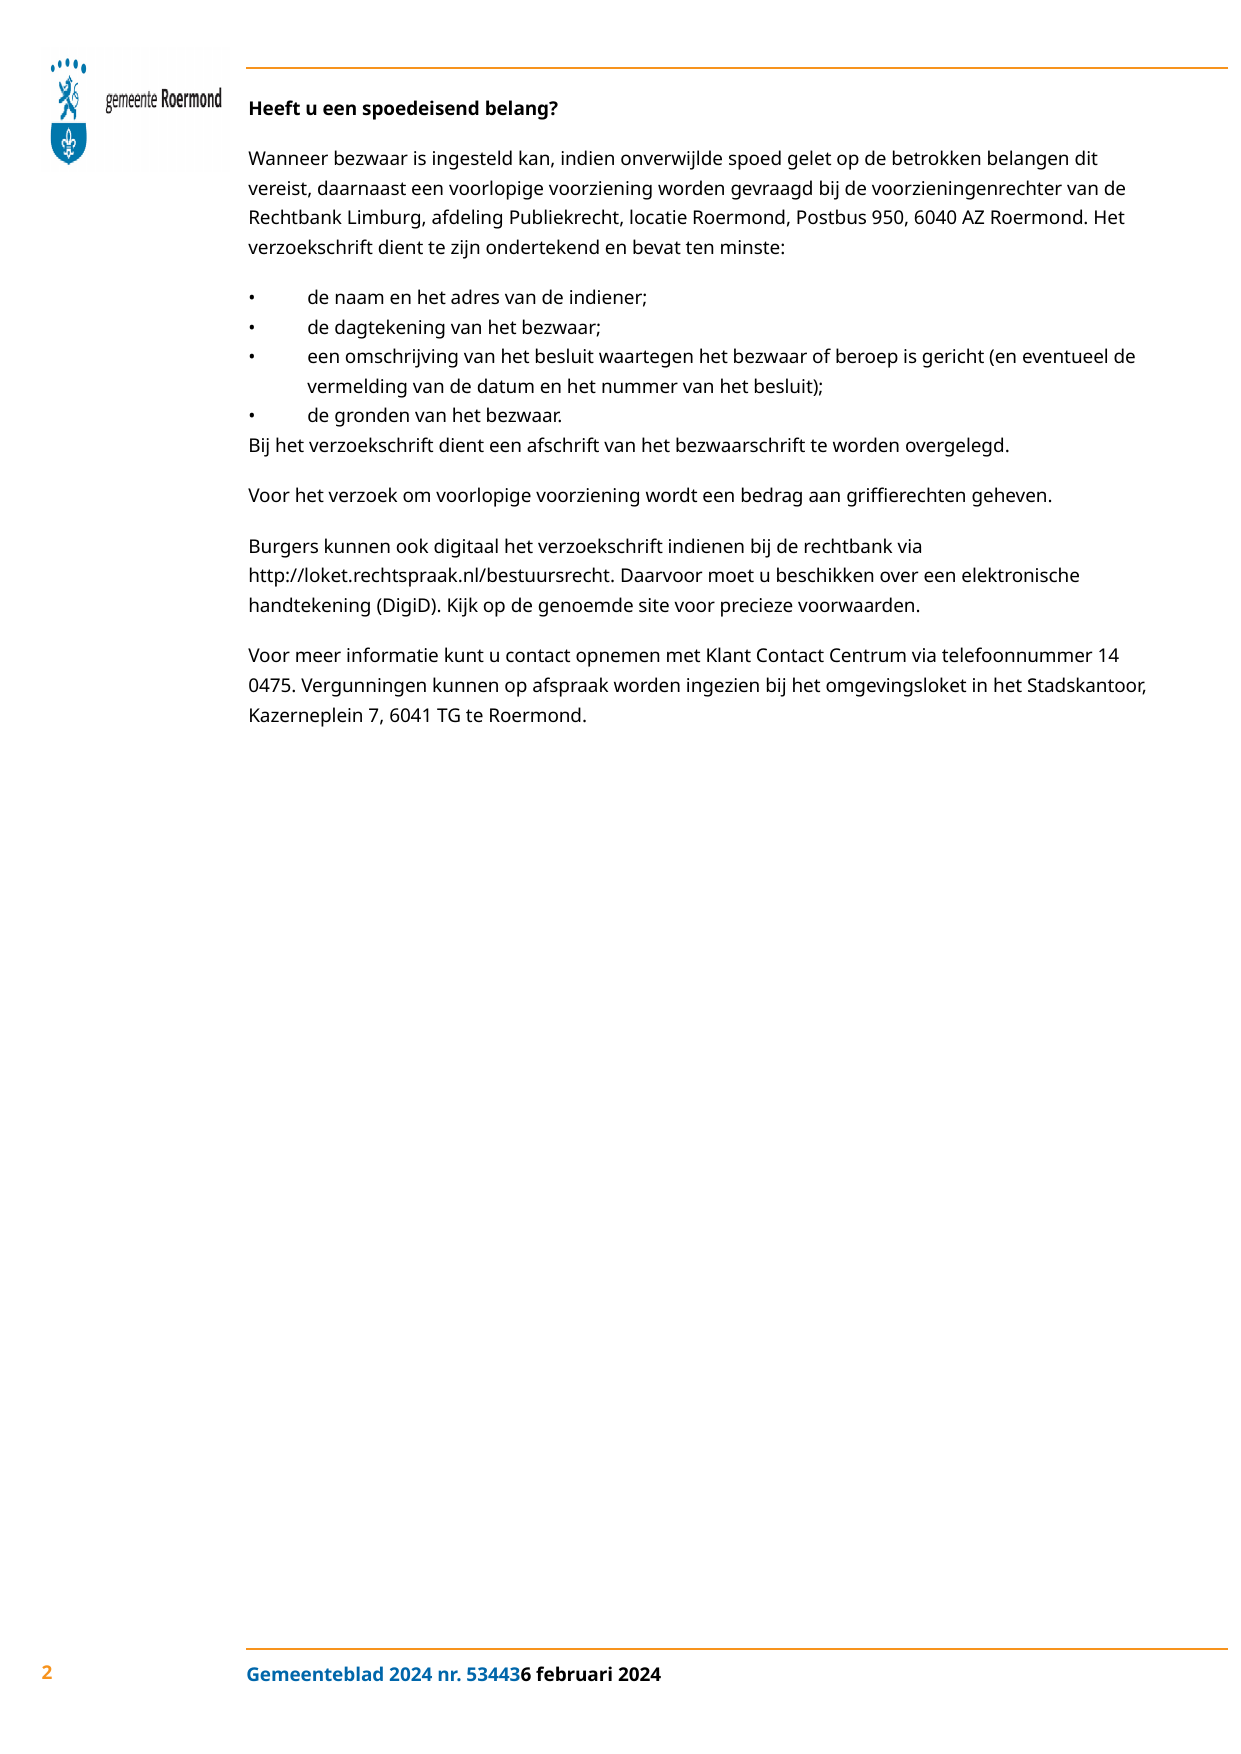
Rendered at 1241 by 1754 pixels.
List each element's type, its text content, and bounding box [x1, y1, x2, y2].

list de dagtekening van het bezwaar; [248, 314, 1152, 340]
text Bij het verzoekschrift dient een afschrift van het bezwaarschrift te worden overgelegd. [248, 432, 1152, 458]
text Burgers kunnen ook digitaal het verzoekschrift indienen bij de rechtbank via http://loket.rechtspraak.nl/bestuursrecht. Daarvoor moet u beschikken over een elektronische handtekening (DigiD). Kijk op de genoemde site voor precieze voorwaarden. [248, 533, 1152, 618]
text Voor het verzoek om voorlopige voorziening wordt een bedrag aan griffierechten geheven. [248, 483, 1152, 508]
text Heeft u een spoedeisend belang? [248, 95, 1152, 121]
picture [41, 47, 231, 172]
text Voor meer informatie kunt u contact opnemen met Klant Contact Centrum via telefoonnummer 14 0475. Vergunningen kunnen op afspraak worden ingezien bij het omgevingsloket in het Stadskantoor, Kazerneplein 7, 6041 TG te Roermond. [248, 643, 1152, 728]
text Wanneer bezwaar is ingesteld kan, indien onverwijlde spoed gelet op de betrokken belangen dit vereist, daarnaast een voorlopige voorziening worden gevraagd bij de voorzieningenrechter van de Rechtbank Limburg, afdeling Publiekrecht, locatie Roermond, Postbus 950, 6040 AZ Roermond. Het verzoekschrift dient te zijn ondertekend en bevat ten minste: [248, 145, 1152, 260]
list de gronden van het bezwaar. [248, 403, 1152, 428]
list de naam en het adres van de indiener; [248, 284, 1152, 310]
list een omschrijving van het besluit waartegen het bezwaar of beroep is gericht (en eventueel de vermelding van de datum en het nummer van het besluit); [248, 343, 1152, 399]
